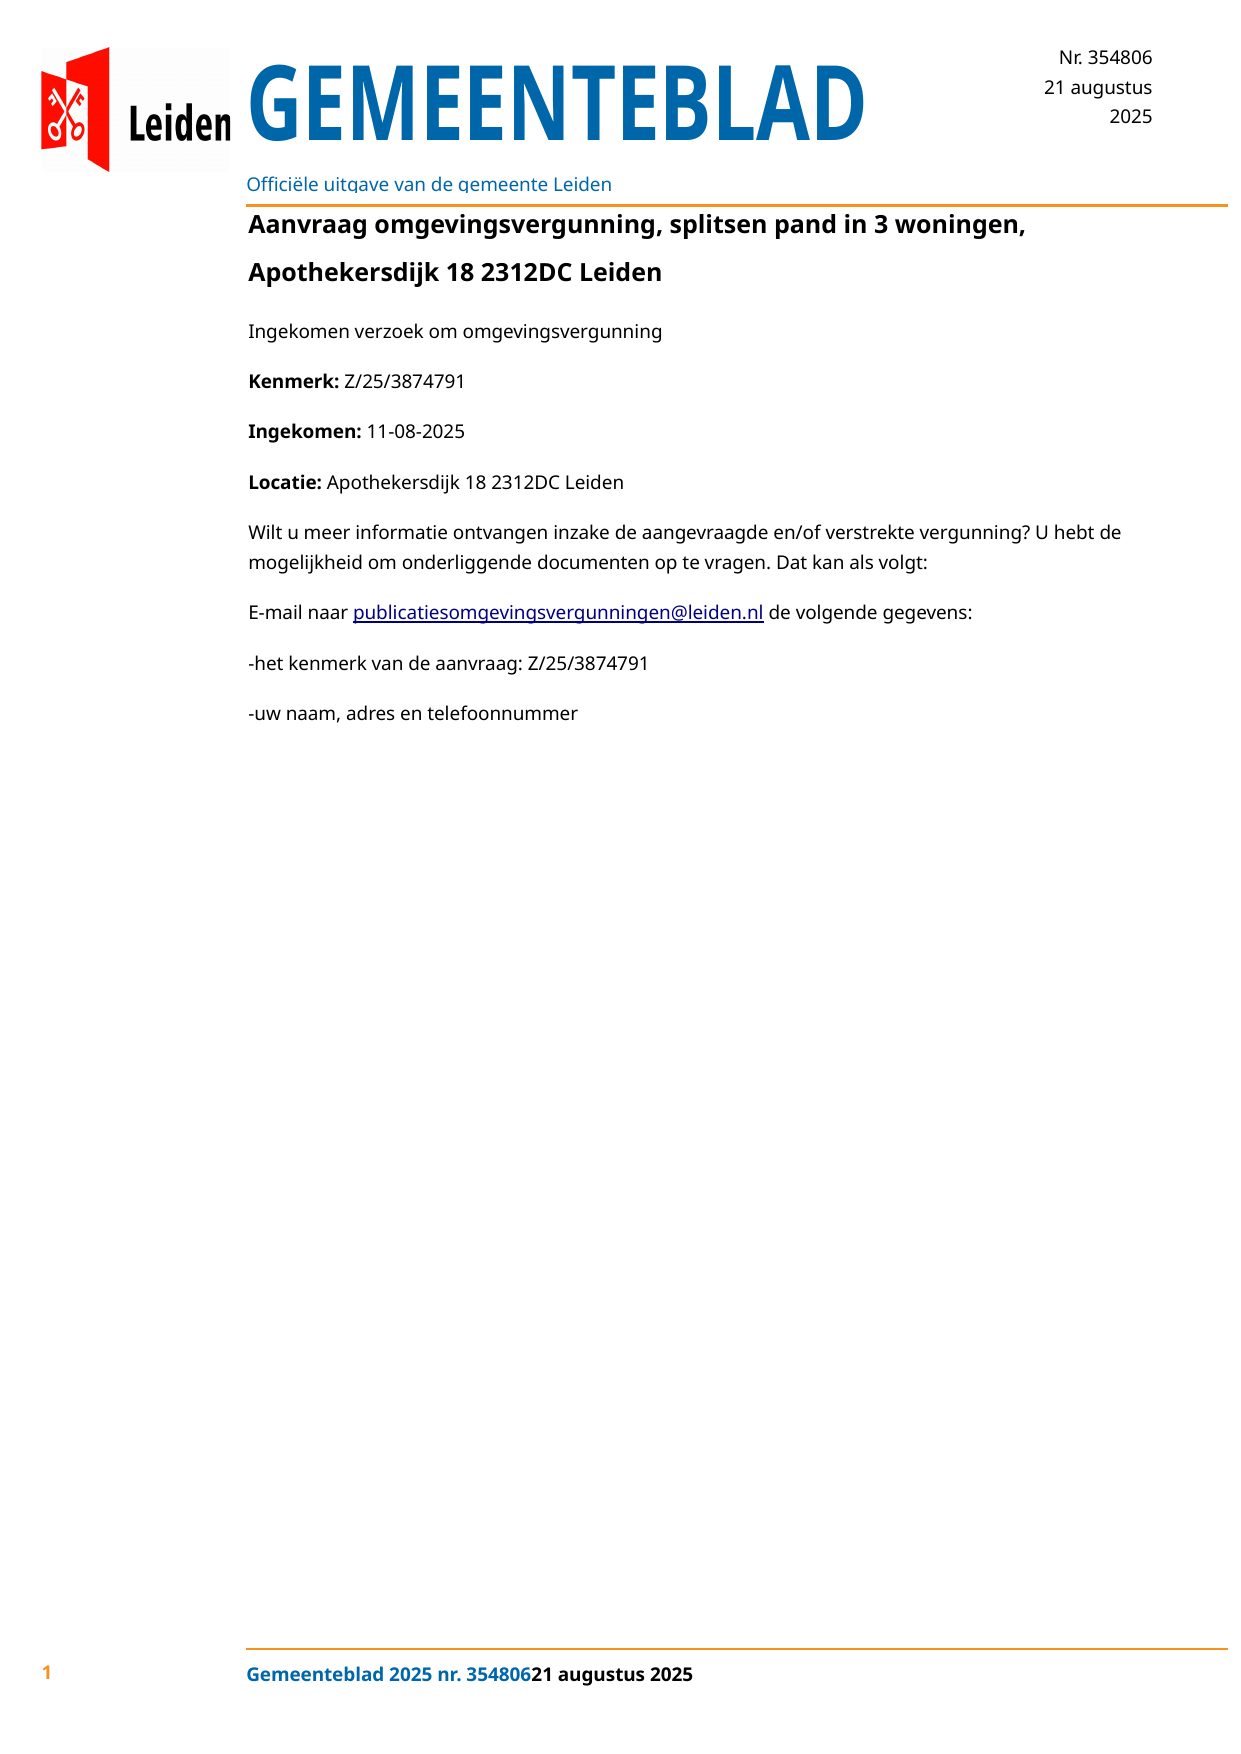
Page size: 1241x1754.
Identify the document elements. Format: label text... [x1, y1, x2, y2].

text -uw naam, adres en telefoonnummer [248, 700, 1152, 726]
text Wilt u meer informatie ontvangen inzake de aangevraagde en/of verstrekte vergunning? U hebt de mogelijkheid om onderliggende documenten op te vragen. Dat kan als volgt: [248, 519, 1152, 575]
text Locatie: Apothekersdijk 18 2312DC Leiden [248, 469, 1152, 495]
text E-mail naar publicatiesomgevingsvergunningen@leiden.nl de volgende gegevens: [248, 599, 1152, 625]
text Aanvraag omgevingsvergunning, splitsen pand in 3 woningen, Apothekersdijk 18 2312DC Leiden [248, 207, 1152, 288]
text Kenmerk: Z/25/3874791 [248, 368, 1152, 394]
text Ingekomen verzoek om omgevingsvergunning [248, 318, 1152, 344]
picture [41, 47, 231, 172]
text Ingekomen: 11-08-2025 [248, 419, 1152, 444]
text -het kenmerk van de aanvraag: Z/25/3874791 [248, 650, 1152, 676]
